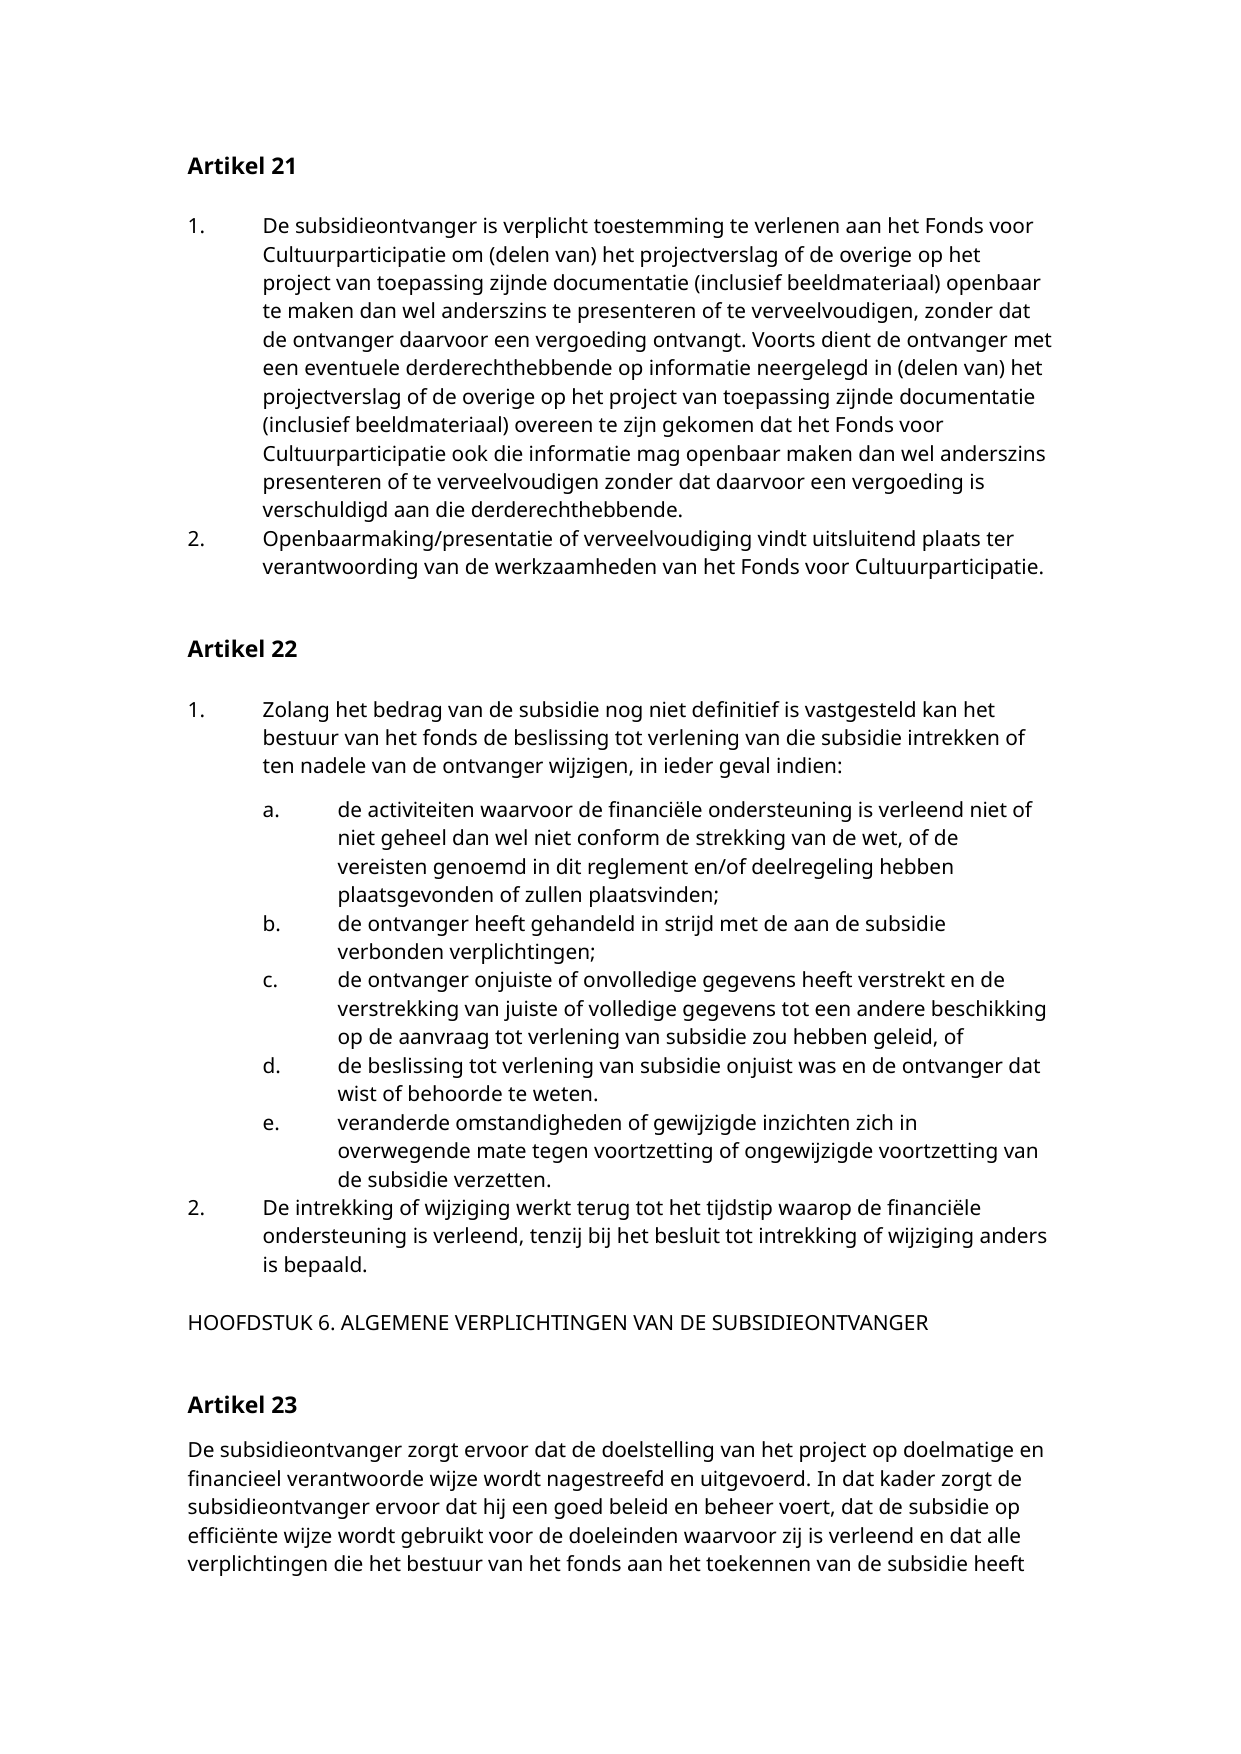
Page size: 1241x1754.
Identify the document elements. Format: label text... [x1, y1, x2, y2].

list Openbaarmaking/presentatie of verveelvoudiging vindt uitsluitend plaats ter verantwoording van de werkzaamheden van het Fonds voor Cultuurparticipatie. [187, 524, 1053, 581]
list De intrekking of wijziging werkt terug tot het tijdstip waarop de financiële ondersteuning is verleend, tenzij bij het besluit tot intrekking of wijziging anders is bepaald. [187, 1193, 1053, 1278]
list de ontvanger onjuiste of onvolledige gegevens heeft verstrekt en de verstrekking van juiste of volledige gegevens tot een andere beschikking op de aanvraag tot verlening van subsidie zou hebben geleid, of [262, 966, 1053, 1051]
list de ontvanger heeft gehandeld in strijd met de aan de subsidie verbonden verplichtingen; [262, 909, 1053, 966]
list De subsidieontvanger is verplicht toestemming te verlenen aan het Fonds voor Cultuurparticipatie om (delen van) het projectverslag of de overige op het project van toepassing zijnde documentatie (inclusief beeldmateriaal) openbaar te maken dan wel anderszins te presenteren of te verveelvoudigen, zonder dat de ontvanger daarvoor een vergoeding ontvangt. Voorts dient de ontvanger met een eventuele derderechthebbende op informatie neergelegd in (delen van) het projectverslag of de overige op het project van toepassing zijnde documentatie (inclusief beeldmateriaal) overeen te zijn gekomen dat het Fonds voor Cultuurparticipatie ook die informatie mag openbaar maken dan wel anderszins presenteren of te verveelvoudigen zonder dat daarvoor een vergoeding is verschuldigd aan die derderechthebbende. [187, 211, 1053, 524]
subtitle HOOFDSTUK 6. ALGEMENE VERPLICHTINGEN VAN DE SUBSIDIEONTVANGER [187, 1308, 1053, 1337]
subtitle Artikel 21 [187, 150, 1053, 181]
subtitle Artikel 23 [187, 1389, 1053, 1421]
list Zolang het bedrag van de subsidie nog niet definitief is vastgesteld kan het bestuur van het fonds de beslissing tot verlening van die subsidie intrekken of ten nadele van de ontvanger wijzigen, in ieder geval indien: [187, 695, 1053, 780]
text De subsidieontvanger zorgt ervoor dat de doelstelling van het project op doelmatige en financieel verantwoorde wijze wordt nagestreefd en uitgevoerd. In dat kader zorgt de subsidieontvanger ervoor dat hij een goed beleid en beheer voert, dat de subsidie op efficiënte wijze wordt gebruikt voor de doeleinden waarvoor zij is verleend en dat alle verplichtingen die het bestuur van het fonds aan het toekennen van de subsidie heeft [187, 1436, 1053, 1578]
subtitle Artikel 22 [187, 633, 1053, 665]
list de beslissing tot verlening van subsidie onjuist was en de ontvanger dat wist of behoorde te weten. [262, 1051, 1053, 1108]
list veranderde omstandigheden of gewijzigde inzichten zich in overwegende mate tegen voortzetting of ongewijzigde voortzetting van de subsidie verzetten. [262, 1108, 1053, 1193]
list de activiteiten waarvoor de financiële ondersteuning is verleend niet of niet geheel dan wel niet conform de strekking van de wet, of de vereisten genoemd in dit reglement en/of deelregeling hebben plaatsgevonden of zullen plaatsvinden; [262, 795, 1053, 909]
